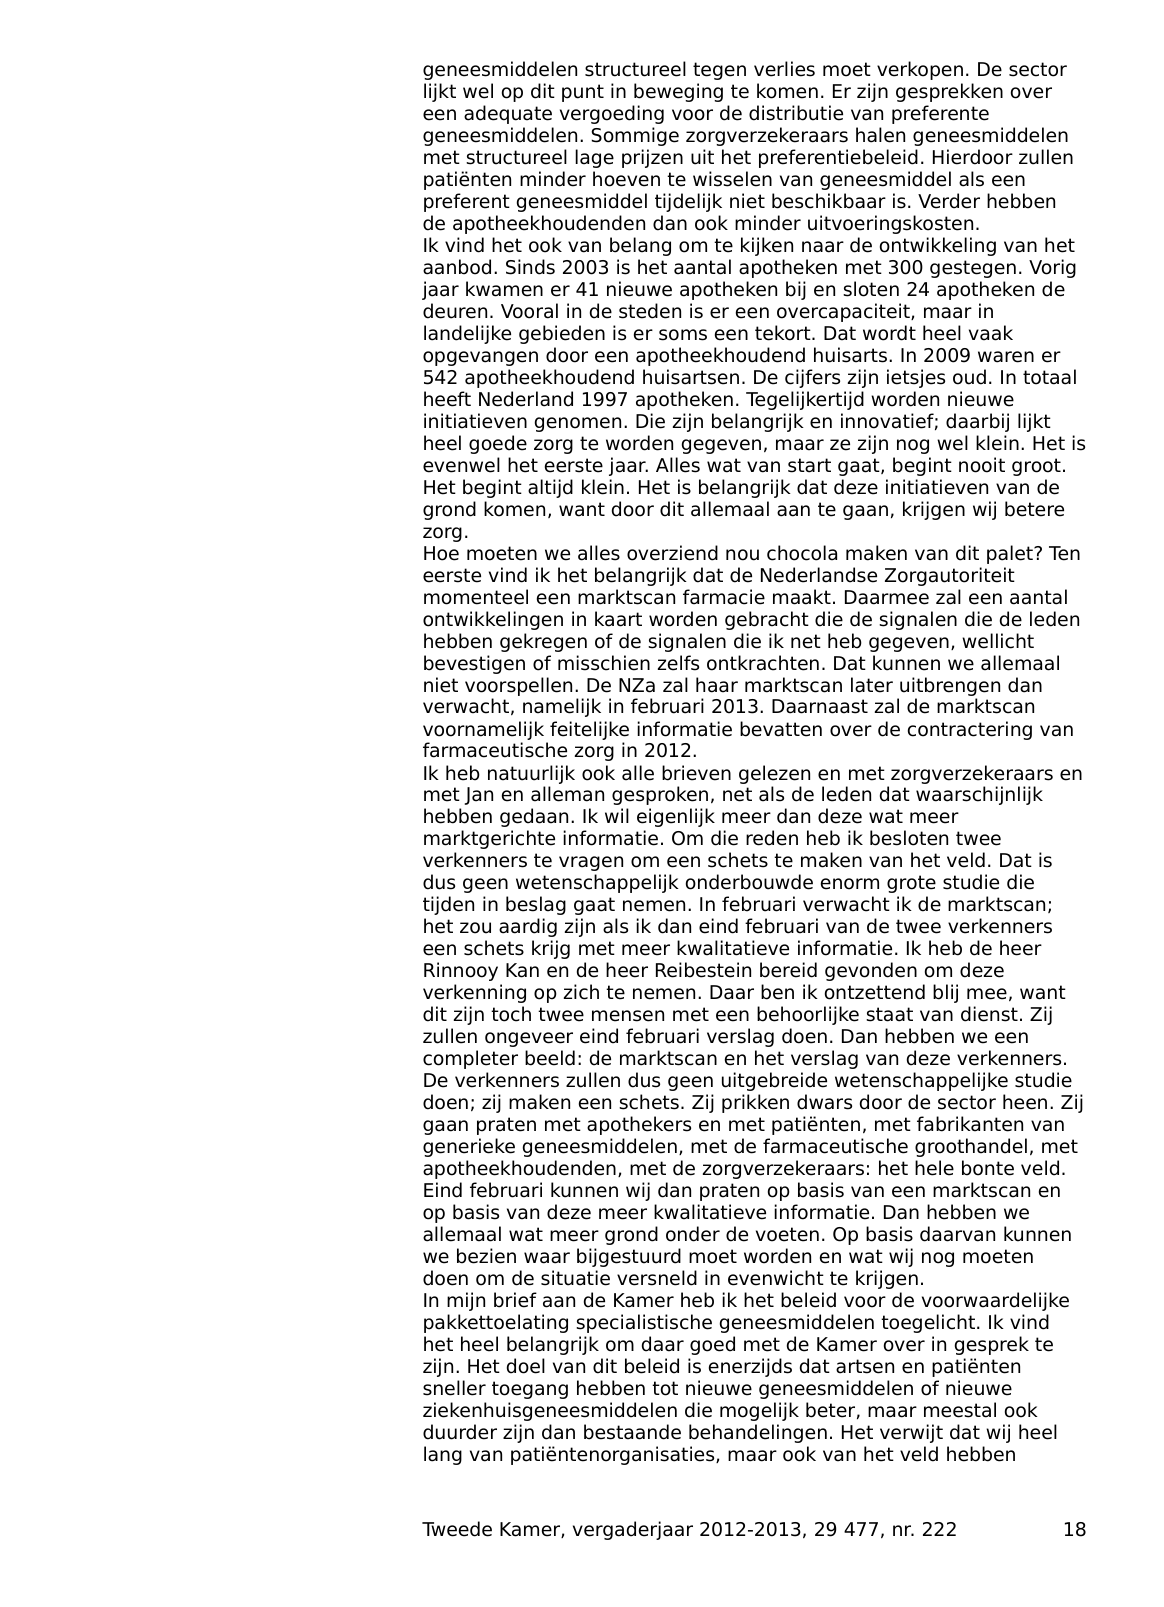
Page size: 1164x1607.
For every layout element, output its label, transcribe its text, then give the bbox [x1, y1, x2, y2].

text Ik vind het ook van belang om te kijken naar de ontwikkeling van het aanbod. Sinds 2003 is het aantal apotheken met 300 gestegen. Vorig jaar kwamen er 41 nieuwe apotheken bij en sloten 24 apotheken de deuren. Vooral in de steden is er een overcapaciteit, maar in landelijke gebieden is er soms een tekort. Dat wordt heel vaak opgevangen door een apotheekhoudend huisarts. In 2009 waren er 542 apotheekhoudend huisartsen. De cijfers zijn ietsjes oud. In totaal heeft Nederland 1997 apotheken. Tegelijkertijd worden nieuwe initiatieven genomen. Die zijn belangrijk en innovatief; daarbij lijkt heel goede zorg te worden gegeven, maar ze zijn nog wel klein. Het is evenwel het eerste jaar. Alles wat van start gaat, begint nooit groot. Het begint altijd klein. Het is belangrijk dat deze initiatieven van de grond komen, want door dit allemaal aan te gaan, krijgen wij betere zorg. [422, 235, 1087, 543]
text Ik heb natuurlijk ook alle brieven gelezen en met zorgverzekeraars en met Jan en alleman gesproken, net als de leden dat waarschijnlijk hebben gedaan. Ik wil eigenlijk meer dan deze wat meer marktgerichte informatie. Om die reden heb ik besloten twee verkenners te vragen om een schets te maken van het veld. Dat is dus geen wetenschappelijk onderbouwde enorm grote studie die tijden in beslag gaat nemen. In februari verwacht ik de marktscan; het zou aardig zijn als ik dan eind februari van de twee verkenners een schets krijg met meer kwalitatieve informatie. Ik heb de heer Rinnooy Kan en de heer Reibestein bereid gevonden om deze verkenning op zich te nemen. Daar ben ik ontzettend blij mee, want dit zijn toch twee mensen met een behoorlijke staat van dienst. Zij zullen ongeveer eind februari verslag doen. Dan hebben we een completer beeld: de marktscan en het verslag van deze verkenners. De verkenners zullen dus geen uitgebreide wetenschappelijke studie doen; zij maken een schets. Zij prikken dwars door de sector heen. Zij gaan praten met apothekers en met patiënten, met fabrikanten van generieke geneesmiddelen, met de farmaceutische groothandel, met apotheekhoudenden, met de zorgverzekeraars: het hele bonte veld. Eind februari kunnen wij dan praten op basis van een marktscan en op basis van deze meer kwalitatieve informatie. Dan hebben we allemaal wat meer grond onder de voeten. Op basis daarvan kunnen we bezien waar bijgestuurd moet worden en wat wij nog moeten doen om de situatie versneld in evenwicht te krijgen. [422, 762, 1087, 1290]
text In mijn brief aan de Kamer heb ik het beleid voor de voorwaardelijke pakkettoelating specialistische geneesmiddelen toegelicht. Ik vind het heel belangrijk om daar goed met de Kamer over in gesprek te zijn. Het doel van dit beleid is enerzijds dat artsen en patiënten sneller toegang hebben tot nieuwe geneesmiddelen of nieuwe ziekenhuisgeneesmiddelen die mogelijk beter, maar meestal ook duurder zijn dan bestaande behandelingen. Het verwijt dat wij heel lang van patiëntenorganisaties, maar ook van het veld hebben [422, 1290, 1087, 1466]
text geneesmiddelen structureel tegen verlies moet verkopen. De sector lijkt wel op dit punt in beweging te komen. Er zijn gesprekken over een adequate vergoeding voor de distributie van preferente geneesmiddelen. Sommige zorgverzekeraars halen geneesmiddelen met structureel lage prijzen uit het preferentiebeleid. Hierdoor zullen patiënten minder hoeven te wisselen van geneesmiddel als een preferent geneesmiddel tijdelijk niet beschikbaar is. Verder hebben de apotheekhoudenden dan ook minder uitvoeringskosten. [422, 59, 1087, 235]
text Hoe moeten we alles overziend nou chocola maken van dit palet? Ten eerste vind ik het belangrijk dat de Nederlandse Zorgautoriteit momenteel een marktscan farmacie maakt. Daarmee zal een aantal ontwikkelingen in kaart worden gebracht die de signalen die de leden hebben gekregen of de signalen die ik net heb gegeven, wellicht bevestigen of misschien zelfs ontkrachten. Dat kunnen we allemaal niet voorspellen. De NZa zal haar marktscan later uitbrengen dan verwacht, namelijk in februari 2013. Daarnaast zal de marktscan voornamelijk feitelijke informatie bevatten over de contractering van farmaceutische zorg in 2012. [422, 543, 1087, 762]
